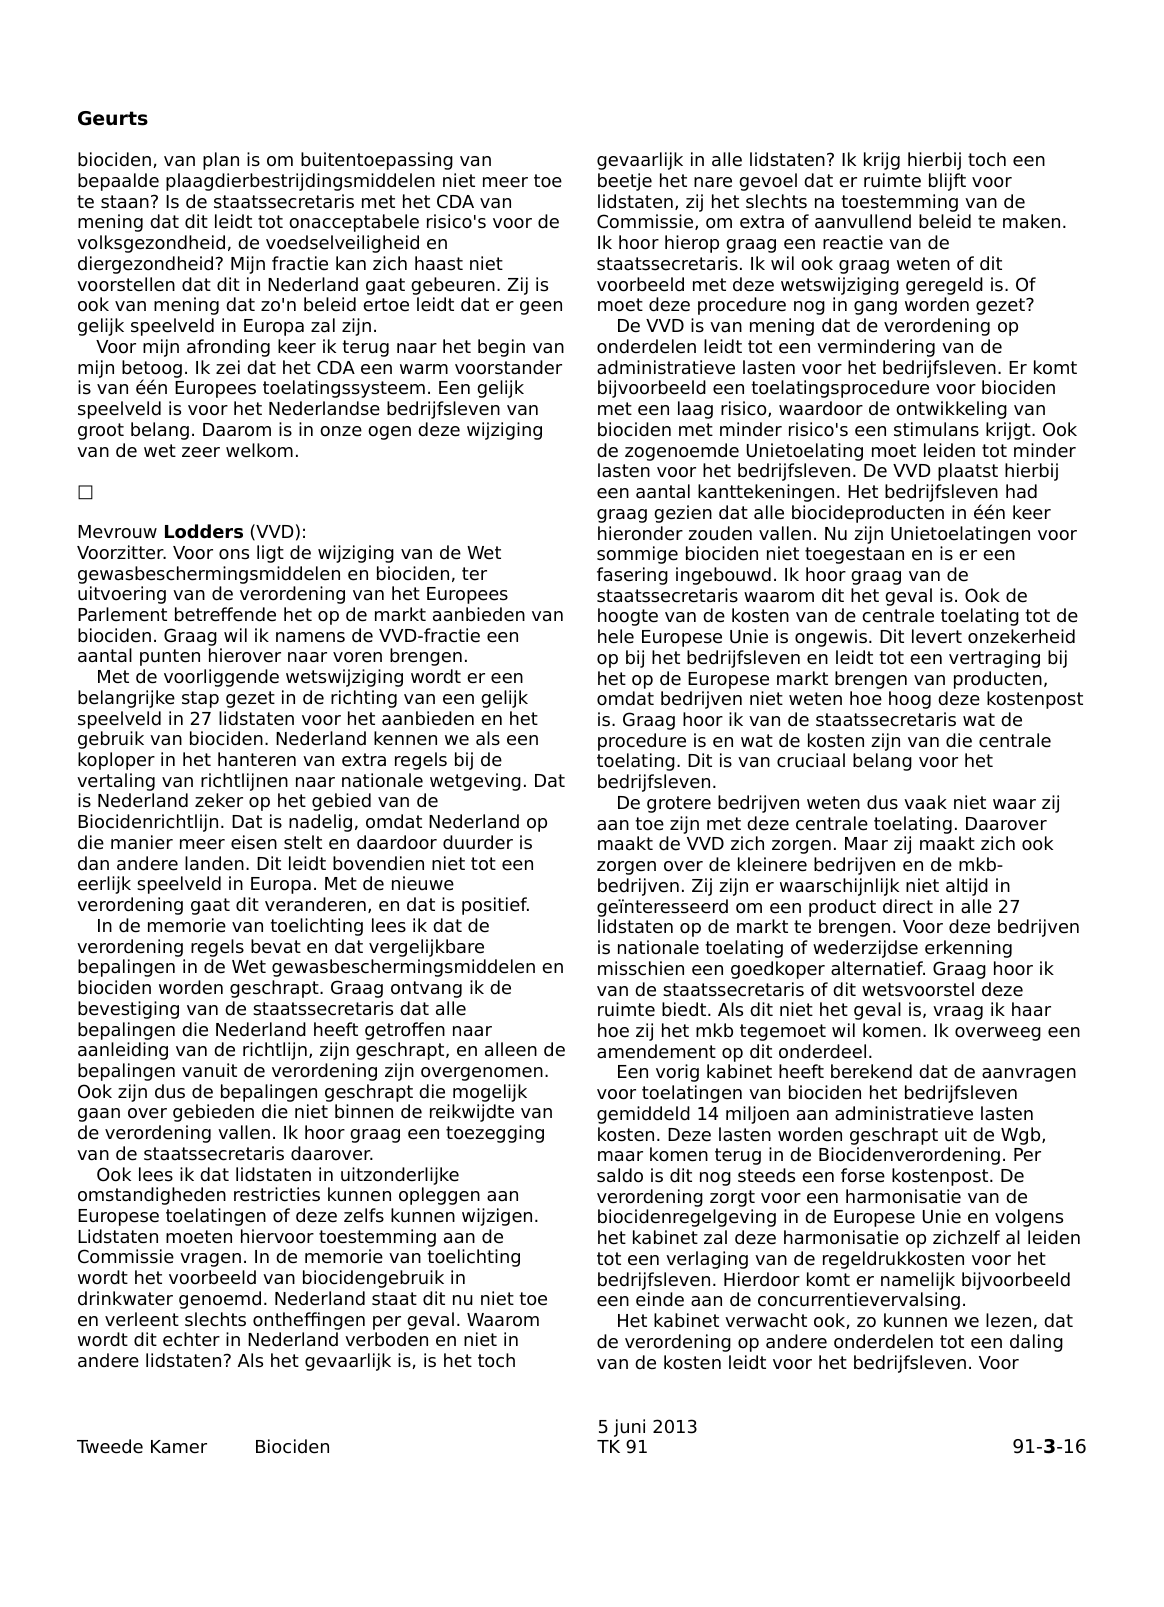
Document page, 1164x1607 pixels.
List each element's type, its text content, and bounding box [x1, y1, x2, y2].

text Een vorig kabinet heeft berekend dat de aanvragen voor toelatingen van biociden het bedrijfsleven gemiddeld 14 miljoen aan administratieve lasten kosten. Deze lasten worden geschrapt uit de Wgb, maar komen terug in de Biocidenverordening. Per saldo is dit nog steeds een forse kostenpost. De verordening zorgt voor een harmonisatie van de biocidenregelgeving in de Europese Unie en volgens het kabinet zal deze harmonisatie op zichzelf al leiden tot een verlaging van de regeldrukkosten voor het bedrijfsleven. Hierdoor komt er namelijk bijvoorbeeld een einde aan de concurrentievervalsing. [596, 1062, 1087, 1311]
text Het kabinet verwacht ook, zo kunnen we lezen, dat de verordening op andere onderdelen tot een daling van de kosten leidt voor het bedrijfsleven. Voor [596, 1311, 1087, 1373]
text Voor mijn afronding keer ik terug naar het begin van mijn betoog. Ik zei dat het CDA een warm voorstander is van één Europees toelatingssysteem. Een gelijk speelveld is voor het Nederlandse bedrijfsleven van groot belang. Daarom is in onze ogen deze wijziging van de wet zeer welkom. [77, 337, 567, 461]
text □ [77, 481, 567, 502]
text Met de voorliggende wetswijziging wordt er een belangrijke stap gezet in de richting van een gelijk speelveld in 27 lidstaten voor het aanbieden en het gebruik van biociden. Nederland kennen we als een koploper in het hanteren van extra regels bij de vertaling van richtlijnen naar nationale wetgeving. Dat is Nederland zeker op het gebied van de Biocidenrichtlijn. Dat is nadelig, omdat Nederland op die manier meer eisen stelt en daardoor duurder is dan andere landen. Dit leidt bovendien niet tot een eerlijk speelveld in Europa. Met de nieuwe verordening gaat dit veranderen, en dat is positief. [77, 667, 567, 916]
text In de memorie van toelichting lees ik dat de verordening regels bevat en dat vergelijkbare bepalingen in de Wet gewasbeschermingsmiddelen en biociden worden geschrapt. Graag ontvang ik de bevestiging van de staatssecretaris dat alle bepalingen die Nederland heeft getroffen naar aanleiding van de richtlijn, zijn geschrapt, en alleen de bepalingen vanuit de verordening zijn overgenomen. Ook zijn dus de bepalingen geschrapt die mogelijk gaan over gebieden die niet binnen de reikwijdte van de verordening vallen. Ik hoor graag een toezegging van de staatssecretaris daarover. [77, 916, 567, 1164]
text gevaarlijk in alle lidstaten? Ik krijg hierbij toch een beetje het nare gevoel dat er ruimte blijft voor lidstaten, zij het slechts na toestemming van de Commissie, om extra of aanvullend beleid te maken. Ik hoor hierop graag een reactie van de staatssecretaris. Ik wil ook graag weten of dit voorbeeld met deze wetswijziging geregeld is. Of moet deze procedure nog in gang worden gezet? [596, 150, 1087, 316]
text biociden, van plan is om buitentoepassing van bepaalde plaagdierbestrijdingsmiddelen niet meer toe te staan? Is de staatssecretaris met het CDA van mening dat dit leidt tot onacceptabele risico's voor de volksgezondheid, de voedselveiligheid en diergezondheid? Mijn fractie kan zich haast niet voorstellen dat dit in Nederland gaat gebeuren. Zij is ook van mening dat zo'n beleid ertoe leidt dat er geen gelijk speelveld in Europa zal zijn. [77, 150, 567, 337]
text Mevrouw Lodders (VVD): [77, 522, 567, 543]
text Ook lees ik dat lidstaten in uitzonderlijke omstandigheden restricties kunnen opleggen aan Europese toelatingen of deze zelfs kunnen wijzigen. Lidstaten moeten hiervoor toestemming aan de Commissie vragen. In de memorie van toelichting wordt het voorbeeld van biocidengebruik in drinkwater genoemd. Nederland staat dit nu niet toe en verleent slechts ontheffingen per geval. Waarom wordt dit echter in Nederland verboden en niet in andere lidstaten? Als het gevaarlijk is, is het toch [77, 1164, 567, 1372]
text Voorzitter. Voor ons ligt de wijziging van de Wet gewasbeschermingsmiddelen en biociden, ter uitvoering van de verordening van het Europees Parlement betreffende het op de markt aanbieden van biociden. Graag wil ik namens de VVD-fractie een aantal punten hierover naar voren brengen. [77, 543, 567, 667]
text De VVD is van mening dat de verordening op onderdelen leidt tot een vermindering van de administratieve lasten voor het bedrijfsleven. Er komt bijvoorbeeld een toelatingsprocedure voor biociden met een laag risico, waardoor de ontwikkeling van biociden met minder risico's een stimulans krijgt. Ook de zogenoemde Unietoelating moet leiden tot minder lasten voor het bedrijfsleven. De VVD plaatst hierbij een aantal kanttekeningen. Het bedrijfsleven had graag gezien dat alle biocideproducten in één keer hieronder zouden vallen. Nu zijn Unietoelatingen voor sommige biociden niet toegestaan en is er een fasering ingebouwd. Ik hoor graag van de staatssecretaris waarom dit het geval is. Ook de hoogte van de kosten van de centrale toelating tot de hele Europese Unie is ongewis. Dit levert onzekerheid op bij het bedrijfsleven en leidt tot een vertraging bij het op de Europese markt brengen van producten, omdat bedrijven niet weten hoe hoog deze kostenpost is. Graag hoor ik van de staatssecretaris wat de procedure is en wat de kosten zijn van die centrale toelating. Dit is van cruciaal belang voor het bedrijfsleven. [596, 316, 1087, 793]
text De grotere bedrijven weten dus vaak niet waar zij aan toe zijn met deze centrale toelating. Daarover maakt de VVD zich zorgen. Maar zij maakt zich ook zorgen over de kleinere bedrijven en de mkb-bedrijven. Zij zijn er waarschijnlijk niet altijd in geïnteresseerd om een product direct in alle 27 lidstaten op de markt te brengen. Voor deze bedrijven is nationale toelating of wederzijdse erkenning misschien een goedkoper alternatief. Graag hoor ik van de staatssecretaris of dit wetsvoorstel deze ruimte biedt. Als dit niet het geval is, vraag ik haar hoe zij het mkb tegemoet wil komen. Ik overweeg een amendement op dit onderdeel. [596, 793, 1087, 1062]
